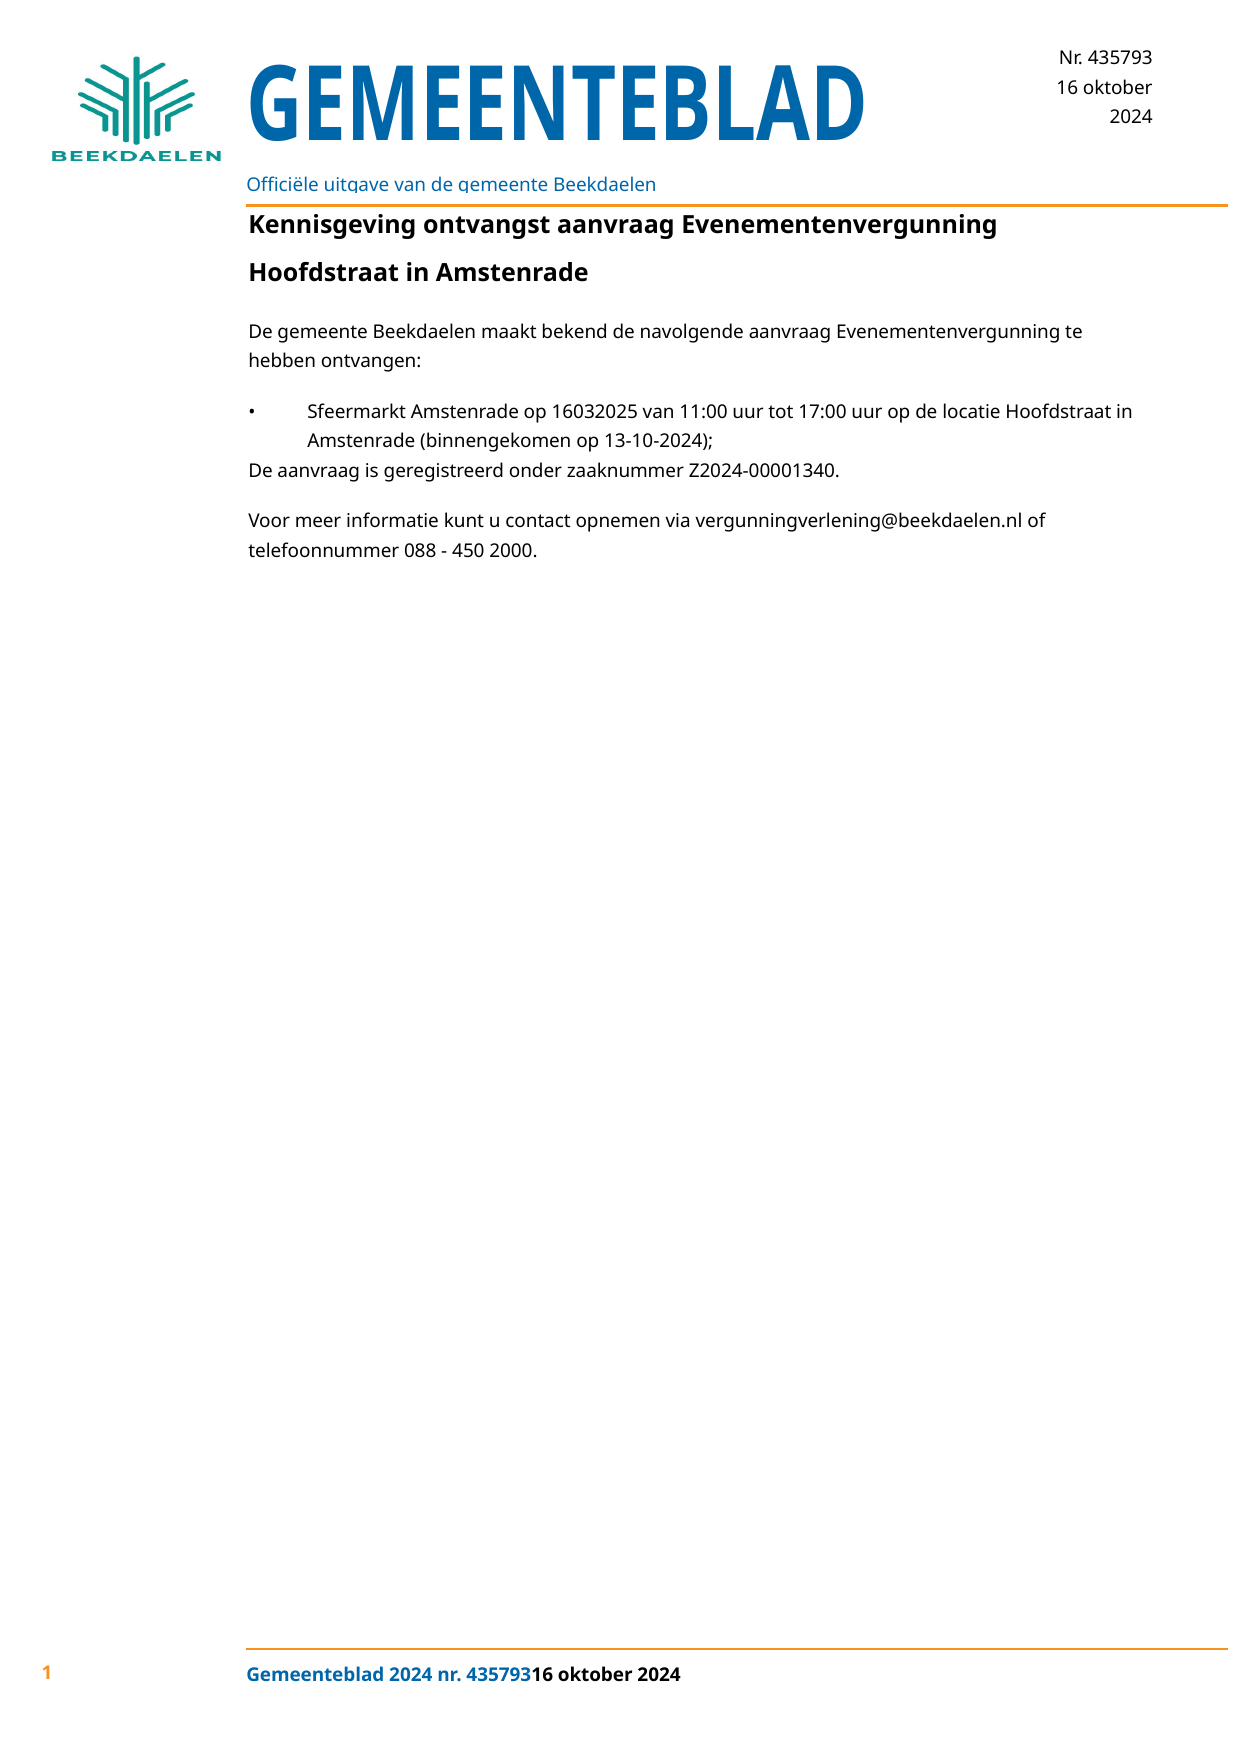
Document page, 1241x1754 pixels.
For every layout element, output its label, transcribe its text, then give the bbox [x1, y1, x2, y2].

text Voor meer informatie kunt u contact opnemen via vergunningverlening@beekdaelen.nl of telefoonnummer 088 - 450 2000. [248, 507, 1152, 563]
text Kennisgeving ontvangst aanvraag Evenementenvergunning Hoofdstraat in Amstenrade [248, 207, 1152, 288]
text De gemeente Beekdaelen maakt bekend de navolgende aanvraag Evenementenvergunning te hebben ontvangen: [248, 318, 1152, 373]
picture [41, 47, 231, 172]
text De aanvraag is geregistreerd onder zaaknummer Z2024-00001340. [248, 457, 1152, 483]
list Sfeermarkt Amstenrade op 16032025 van 11:00 uur tot 17:00 uur op de locatie Hoofdstraat in Amstenrade (binnengekomen op 13-10-2024); [248, 398, 1152, 453]
